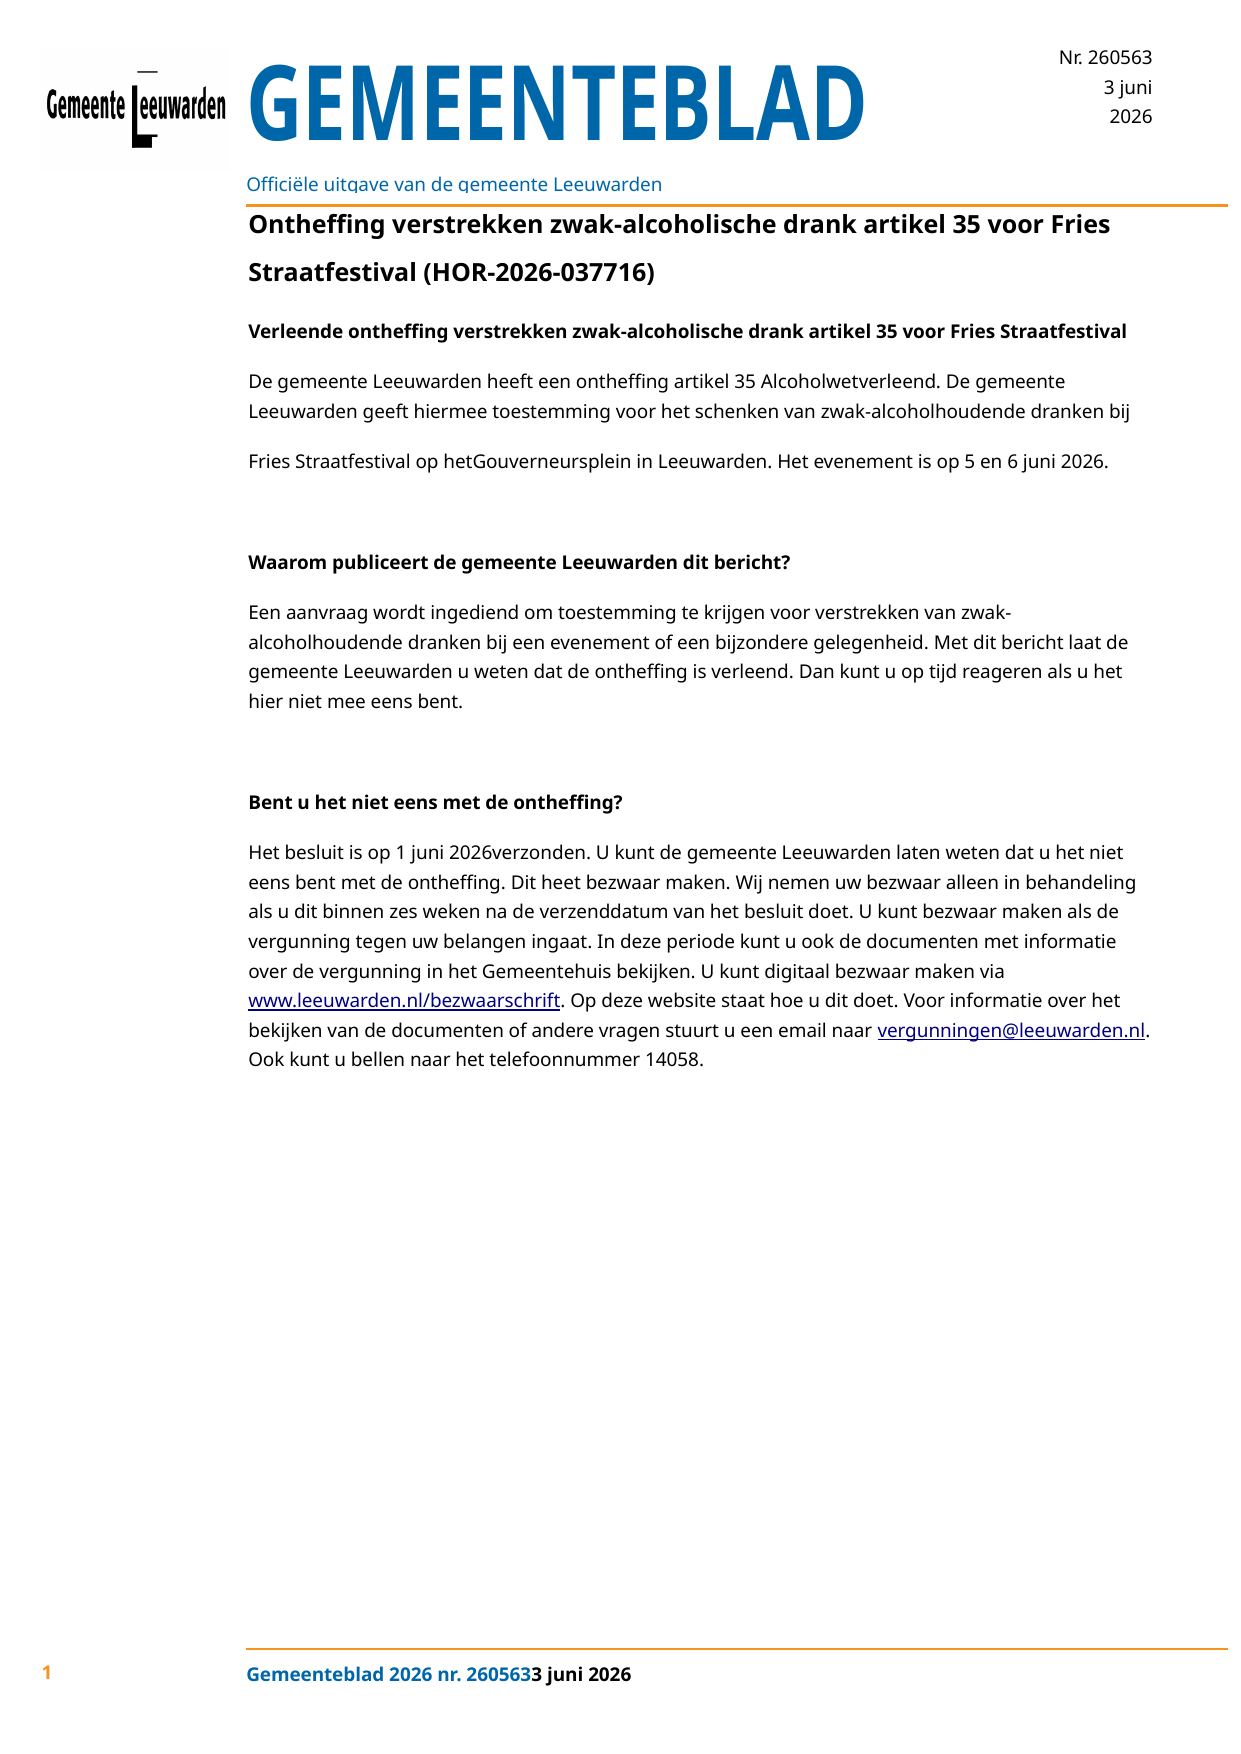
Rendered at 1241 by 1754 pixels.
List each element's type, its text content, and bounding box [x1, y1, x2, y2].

text De gemeente Leeuwarden heeft een ontheffing artikel 35 Alcoholwetverleend. De gemeente Leeuwarden geeft hiermee toestemming voor het schenken van zwak-alcoholhoudende dranken bij [248, 368, 1152, 424]
text Een aanvraag wordt ingediend om toestemming te krijgen voor verstrekken van zwak-alcoholhoudende dranken bij een evenement of een bijzondere gelegenheid. Met dit bericht laat de gemeente Leeuwarden u weten dat de ontheffing is verleend. Dan kunt u op tijd reageren als u het hier niet mee eens bent. [248, 599, 1152, 714]
text Waarom publiceert de gemeente Leeuwarden dit bericht? [248, 549, 1152, 575]
text Bent u het niet eens met de ontheffing? [248, 789, 1152, 815]
picture [41, 47, 231, 172]
text Het besluit is op 1 juni 2026verzonden. U kunt de gemeente Leeuwarden laten weten dat u het niet eens bent met de ontheffing. Dit heet bezwaar maken. Wij nemen uw bezwaar alleen in behandeling als u dit binnen zes weken na de verzenddatum van het besluit doet. U kunt bezwaar maken als de vergunning tegen uw belangen ingaat. In deze periode kunt u ook de documenten met informatie over de vergunning in het Gemeentehuis bekijken. U kunt digitaal bezwaar maken via www.leeuwarden.nl/bezwaarschrift. Op deze website staat hoe u dit doet. Voor informatie over het bekijken van de documenten of andere vragen stuurt u een email naar vergunningen@leeuwarden.nl. Ook kunt u bellen naar het telefoonnummer 14058. [248, 839, 1152, 1072]
text Fries Straatfestival op hetGouverneursplein in Leeuwarden. Het evenement is op 5 en 6 juni 2026. [248, 448, 1152, 474]
text Verleende ontheffing verstrekken zwak-alcoholische drank artikel 35 voor Fries Straatfestival [248, 318, 1152, 344]
text Ontheffing verstrekken zwak-alcoholische drank artikel 35 voor Fries Straatfestival (HOR-2026-037716) [248, 207, 1152, 288]
